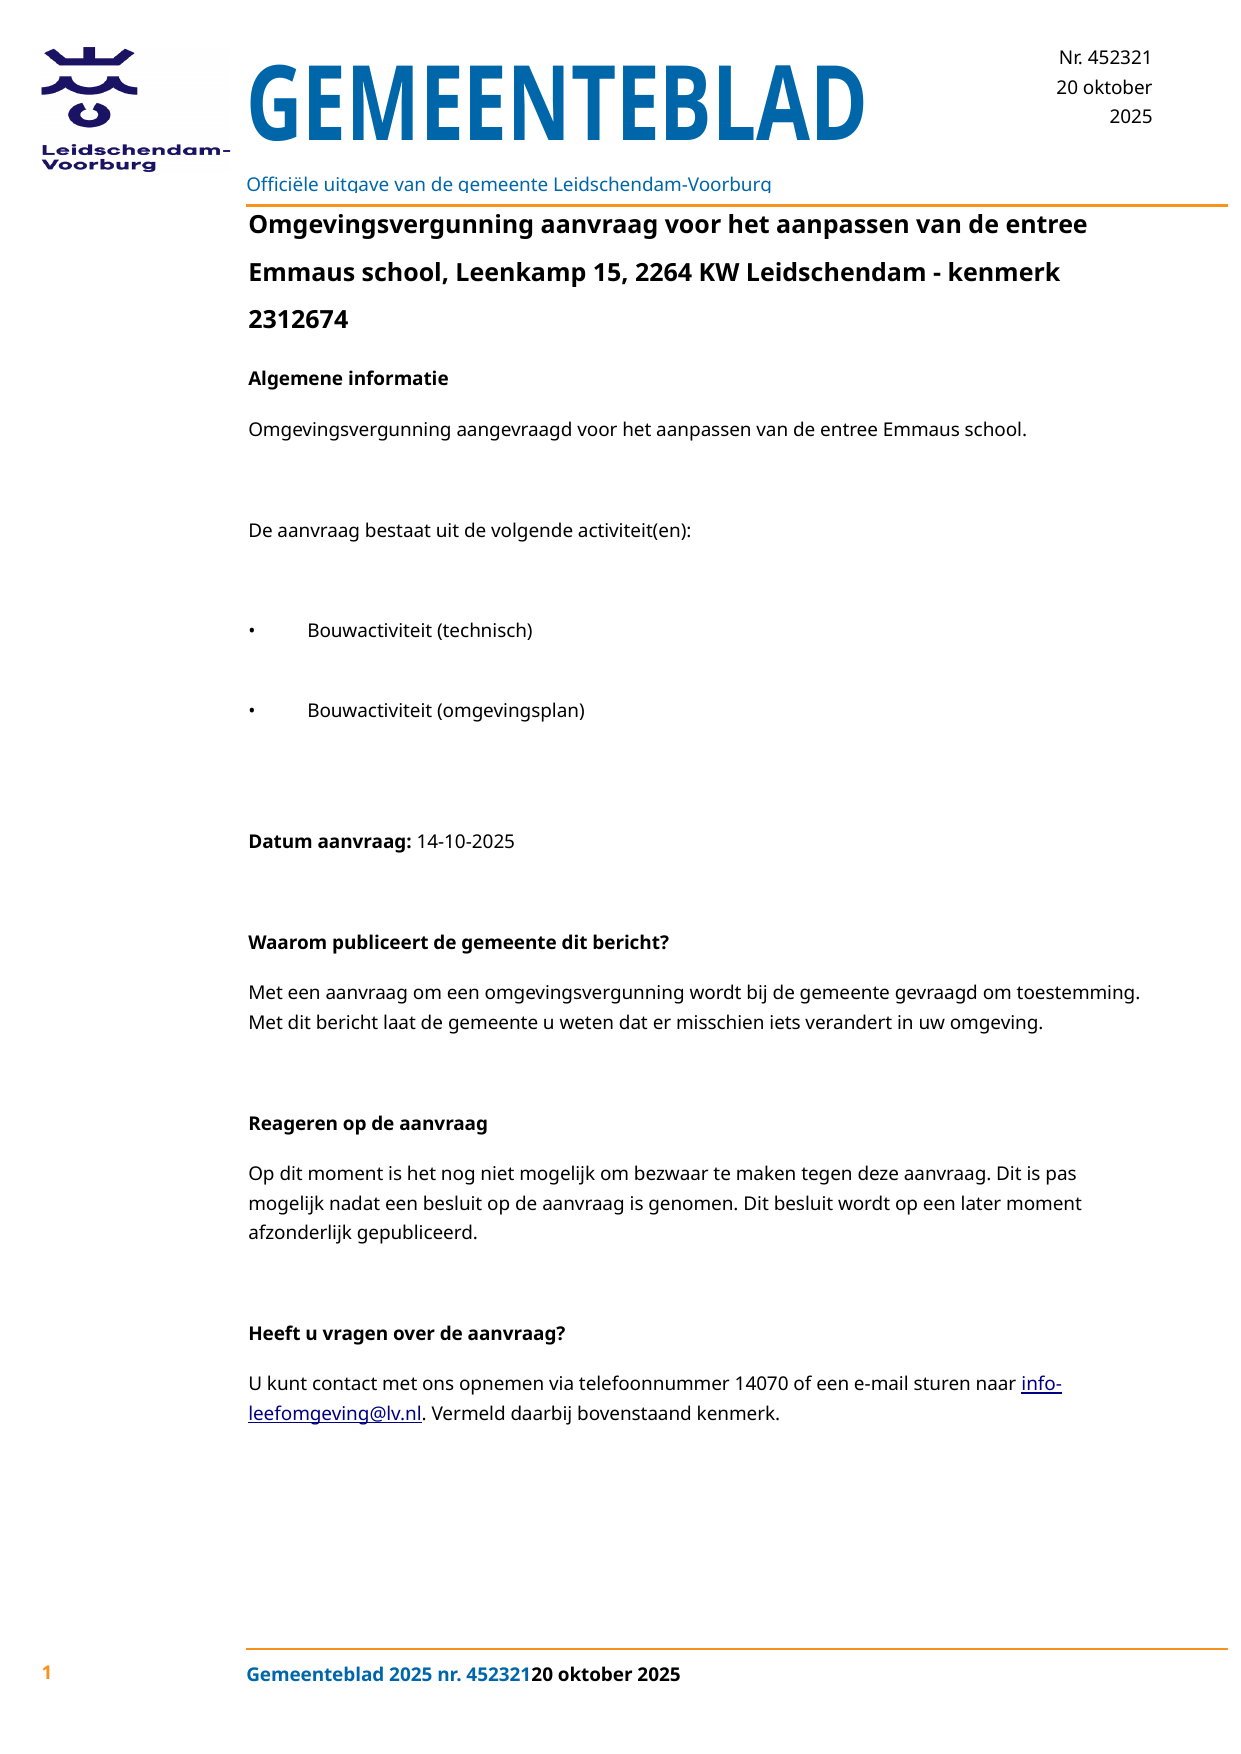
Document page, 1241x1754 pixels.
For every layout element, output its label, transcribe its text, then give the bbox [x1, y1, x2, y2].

list Bouwactiviteit (omgevingsplan) [248, 698, 1152, 723]
text Omgevingsvergunning aangevraagd voor het aanpassen van de entree Emmaus school. [248, 416, 1152, 442]
picture [41, 47, 231, 172]
text Op dit moment is het nog niet mogelijk om bezwaar te maken tegen deze aanvraag. Dit is pas mogelijk nadat een besluit op de aanvraag is genomen. Dit besluit wordt op een later moment afzonderlijk gepubliceerd. [248, 1160, 1152, 1245]
text U kunt contact met ons opnemen via telefoonnummer 14070 of een e-mail sturen naar info-leefomgeving@lv.nl. Vermeld daarbij bovenstaand kenmerk. [248, 1371, 1152, 1426]
text Met een aanvraag om een omgevingsvergunning wordt bij de gemeente gevraagd om toestemming. Met dit bericht laat de gemeente u weten dat er misschien iets verandert in uw omgeving. [248, 979, 1152, 1034]
list Bouwactiviteit (technisch) [248, 618, 1152, 643]
text Datum aanvraag: 14-10-2025 [248, 828, 1152, 854]
text Algemene informatie [248, 366, 1152, 391]
text Omgevingsvergunning aanvraag voor het aanpassen van de entree Emmaus school, Leenkamp 15, 2264 KW Leidschendam - kenmerk 2312674 [248, 207, 1152, 336]
text Waarom publiceert de gemeente dit bericht? [248, 929, 1152, 954]
text Reageren op de aanvraag [248, 1110, 1152, 1135]
text De aanvraag bestaat uit de volgende activiteit(en): [248, 517, 1152, 542]
text Heeft u vragen over de aanvraag? [248, 1320, 1152, 1346]
